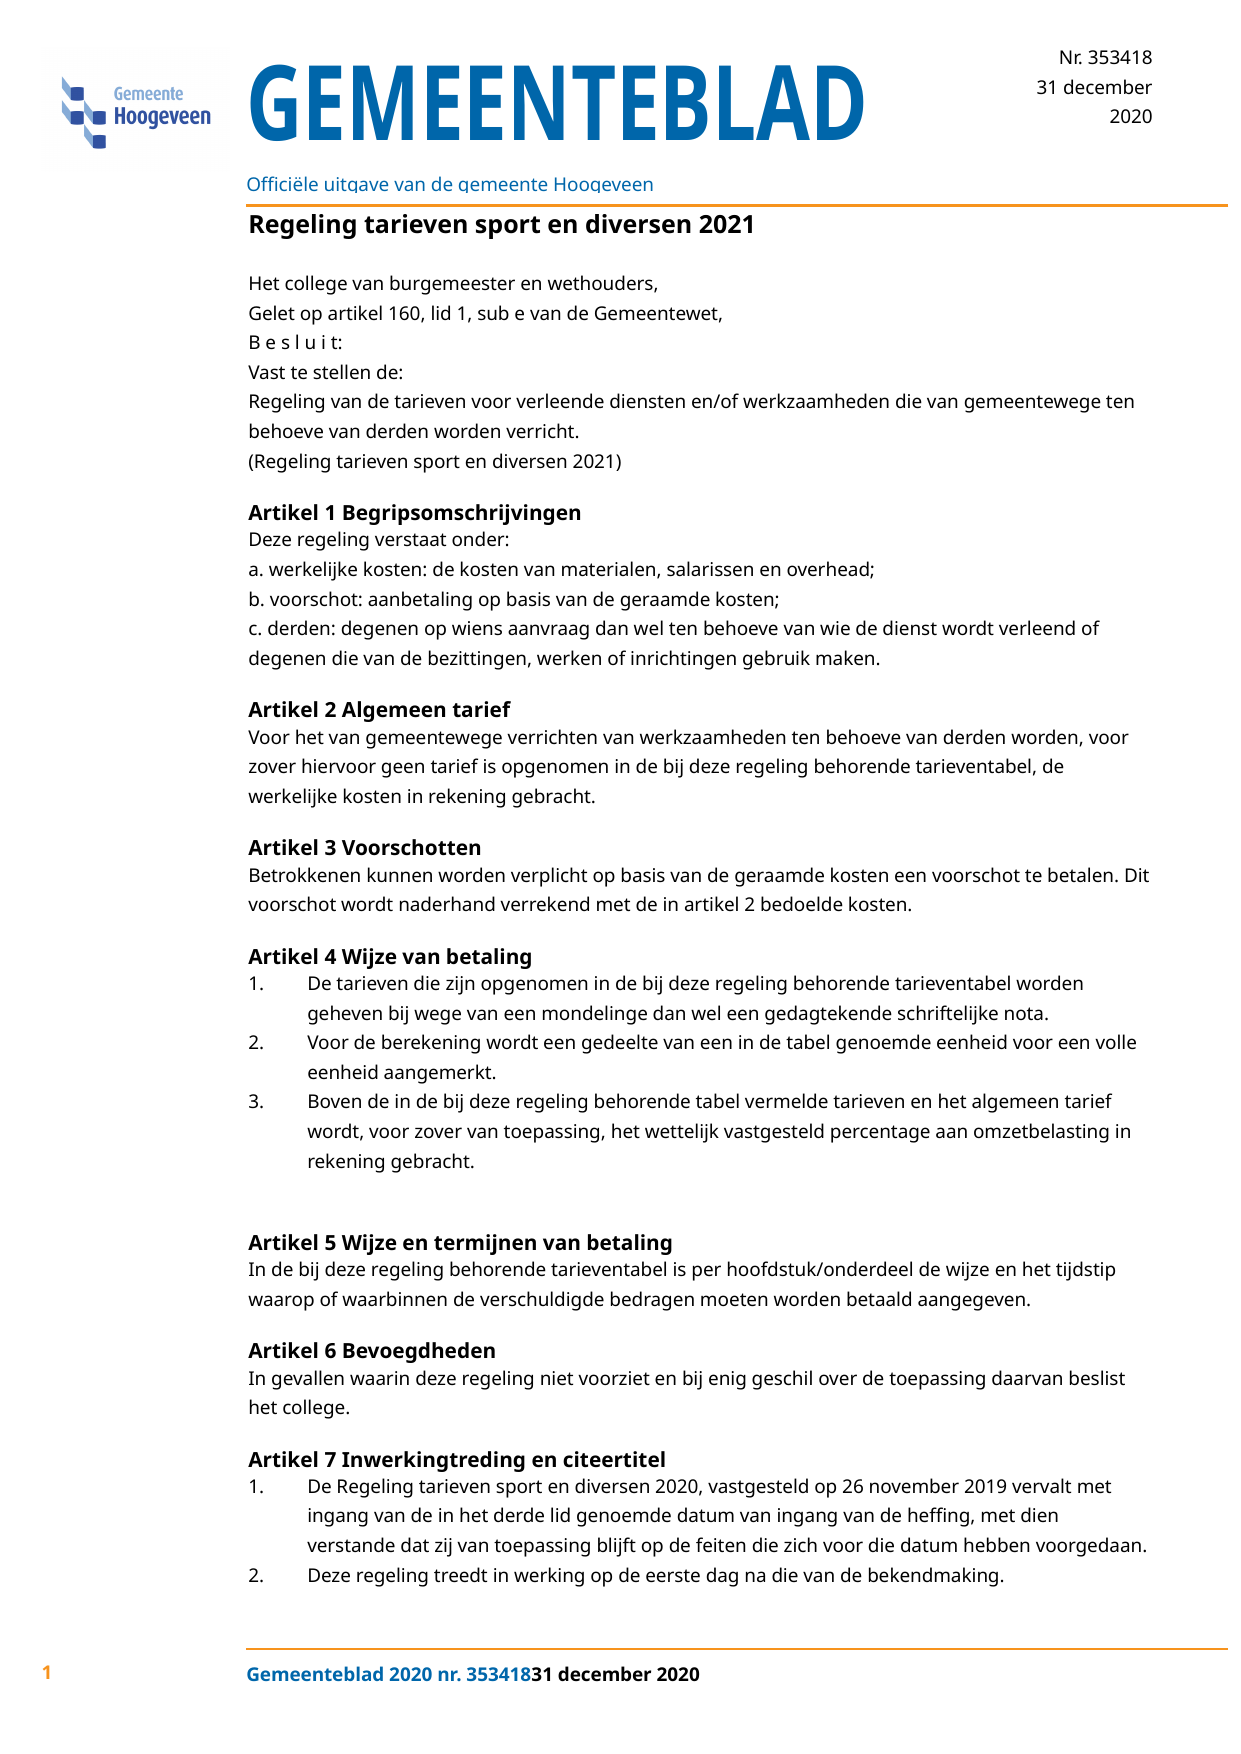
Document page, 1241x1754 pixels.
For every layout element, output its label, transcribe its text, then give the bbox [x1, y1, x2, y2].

text Artikel 7 Inwerkingtreding en citeertitel [248, 1445, 1152, 1473]
text Artikel 5 Wijze en termijnen van betaling [248, 1228, 1152, 1256]
list De tarieven die zijn opgenomen in de bij deze regeling behorende tarieventabel worden geheven bij wege van een mondelinge dan wel een gedagtekende schriftelijke nota. [248, 970, 1152, 1026]
text Artikel 2 Algemeen tarief [248, 695, 1152, 724]
text Artikel 6 Bevoegdheden [248, 1336, 1152, 1365]
list Boven de in de bij deze regeling behorende tabel vermelde tarieven en het algemeen tarief wordt, voor zover van toepassing, het wettelijk vastgesteld percentage aan omzetbelasting in rekening gebracht. [248, 1089, 1152, 1173]
text (Regeling tarieven sport en diversen 2021) [248, 448, 1152, 473]
text Het college van burgemeester en wethouders, [248, 270, 1152, 296]
text b. voorschot: aanbetaling op basis van de geraamde kosten; [248, 586, 1152, 612]
text a. werkelijke kosten: de kosten van materialen, salarissen en overhead; [248, 556, 1152, 582]
list De Regeling tarieven sport en diversen 2020, vastgesteld op 26 november 2019 vervalt met ingang van de in het derde lid genoemde datum van ingang van de heffing, met dien verstande dat zij van toepassing blijft op de feiten die zich voor die datum hebben voorgedaan. [248, 1473, 1152, 1558]
text In de bij deze regeling behorende tarieventabel is per hoofdstuk/onderdeel de wijze en het tijdstip waarop of waarbinnen de verschuldigde bedragen moeten worden betaald aangegeven. [248, 1256, 1152, 1312]
text Regeling tarieven sport en diversen 2021 [248, 207, 1152, 241]
text B e s l u i t: [248, 329, 1152, 355]
list Voor de berekening wordt een gedeelte van een in de tabel genoemde eenheid voor een volle eenheid aangemerkt. [248, 1029, 1152, 1085]
text Voor het van gemeentewege verrichten van werkzaamheden ten behoeve van derden worden, voor zover hiervoor geen tarief is opgenomen in de bij deze regeling behorende tarieventabel, de werkelijke kosten in rekening gebracht. [248, 724, 1152, 809]
text Vast te stellen de: [248, 359, 1152, 385]
text Deze regeling verstaat onder: [248, 527, 1152, 552]
text Artikel 3 Voorschotten [248, 833, 1152, 862]
picture [41, 47, 231, 172]
text Gelet op artikel 160, lid 1, sub e van de Gemeentewet, [248, 300, 1152, 326]
text Regeling van de tarieven voor verleende diensten en/of werkzaamheden die van gemeentewege ten behoeve van derden worden verricht. [248, 389, 1152, 444]
text In gevallen waarin deze regeling niet voorziet en bij enig geschil over de toepassing daarvan beslist het college. [248, 1365, 1152, 1420]
text Artikel 4 Wijze van betaling [248, 942, 1152, 970]
text Artikel 1 Begripsomschrijvingen [248, 498, 1152, 527]
text c. derden: degenen op wiens aanvraag dan wel ten behoeve van wie de dienst wordt verleend of degenen die van de bezittingen, werken of inrichtingen gebruik maken. [248, 615, 1152, 671]
text Betrokkenen kunnen worden verplicht op basis van de geraamde kosten een voorschot te betalen. Dit voorschot wordt naderhand verrekend met de in artikel 2 bedoelde kosten. [248, 862, 1152, 917]
list Deze regeling treedt in werking op de eerste dag na die van de bekendmaking. [248, 1562, 1152, 1588]
